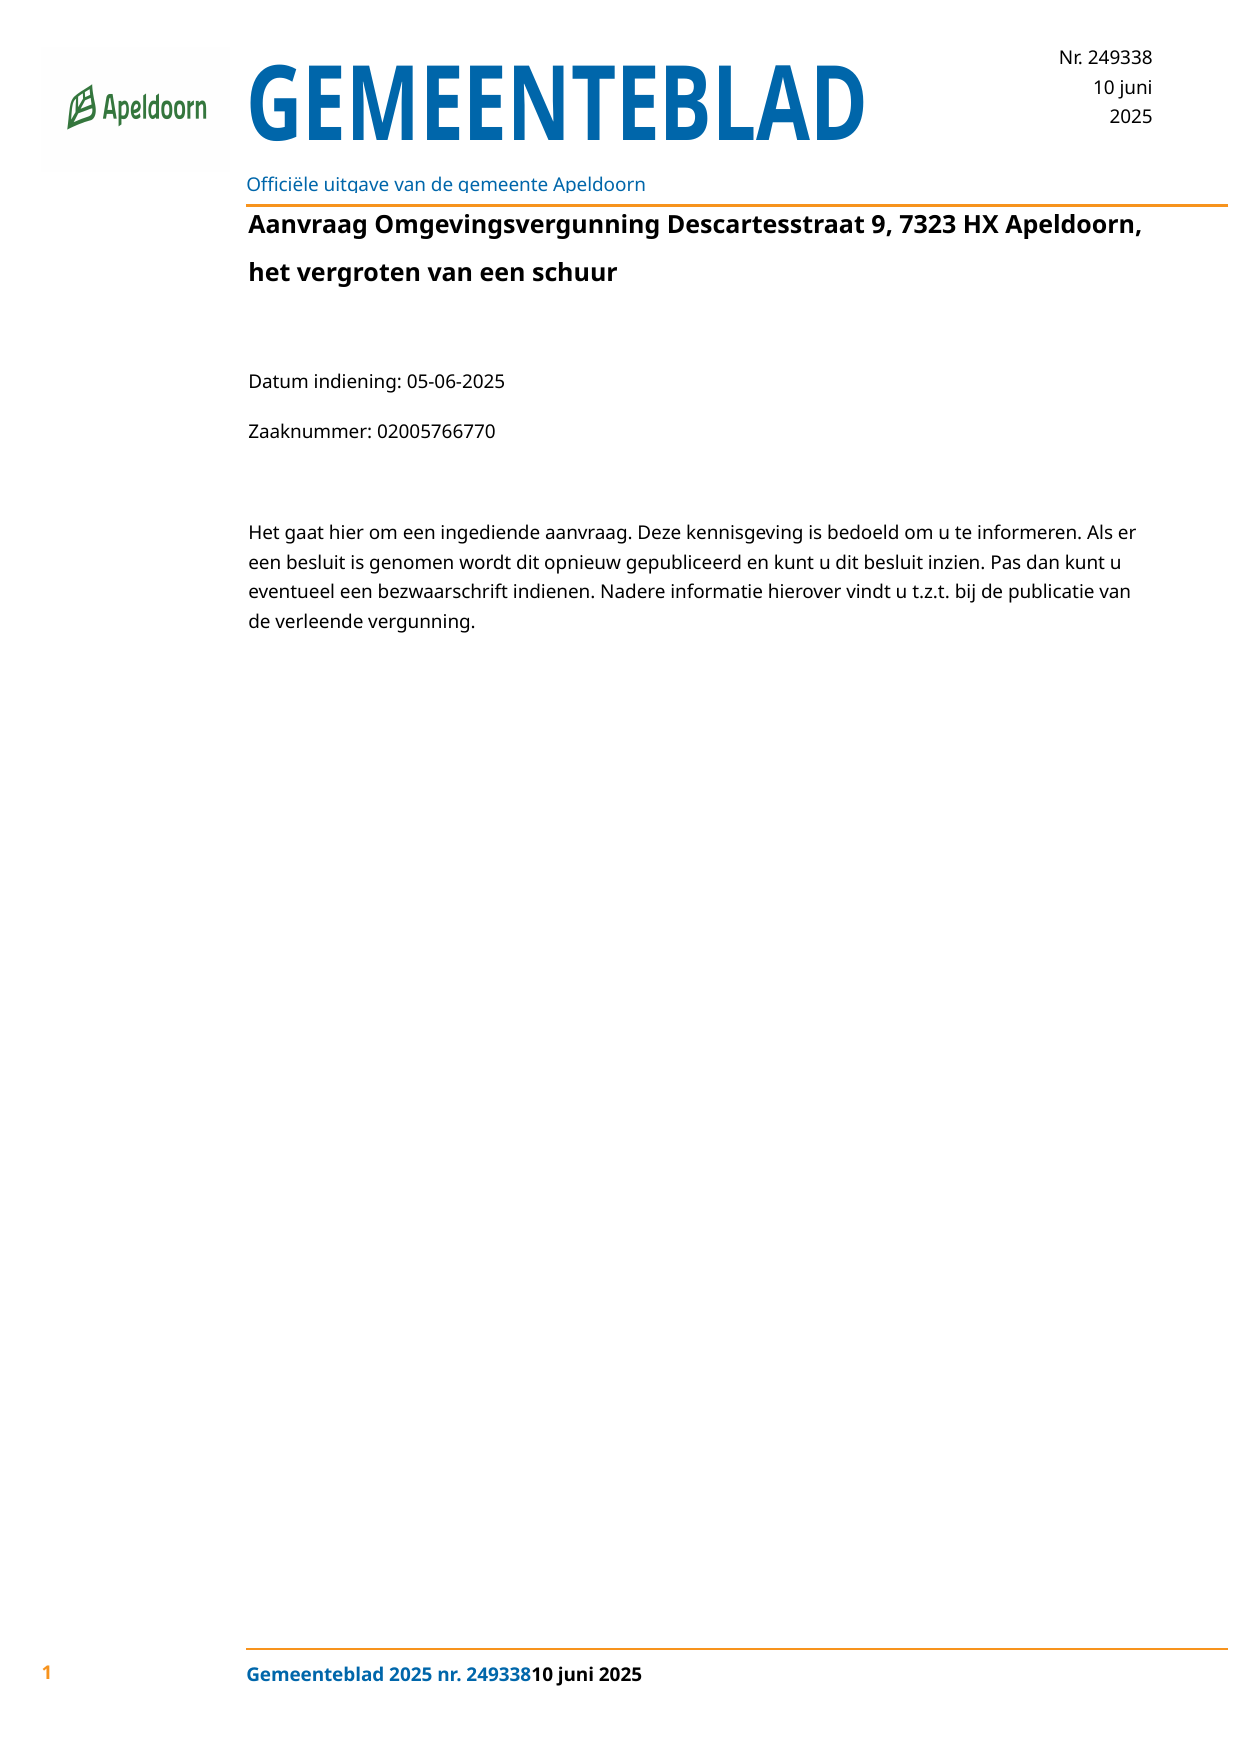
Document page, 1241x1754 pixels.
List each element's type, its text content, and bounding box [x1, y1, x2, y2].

text Datum indiening: 05-06-2025 [248, 368, 1152, 394]
text Aanvraag Omgevingsvergunning Descartesstraat 9, 7323 HX Apeldoorn, het vergroten van een schuur [248, 207, 1152, 288]
picture [41, 47, 231, 172]
text Het gaat hier om een ingediende aanvraag. Deze kennisgeving is bedoeld om u te informeren. Als er een besluit is genomen wordt dit opnieuw gepubliceerd en kunt u dit besluit inzien. Pas dan kunt u eventueel een bezwaarschrift indienen. Nadere informatie hierover vindt u t.z.t. bij de publicatie van de verleende vergunning. [248, 519, 1152, 634]
text Zaaknummer: 02005766770 [248, 419, 1152, 444]
